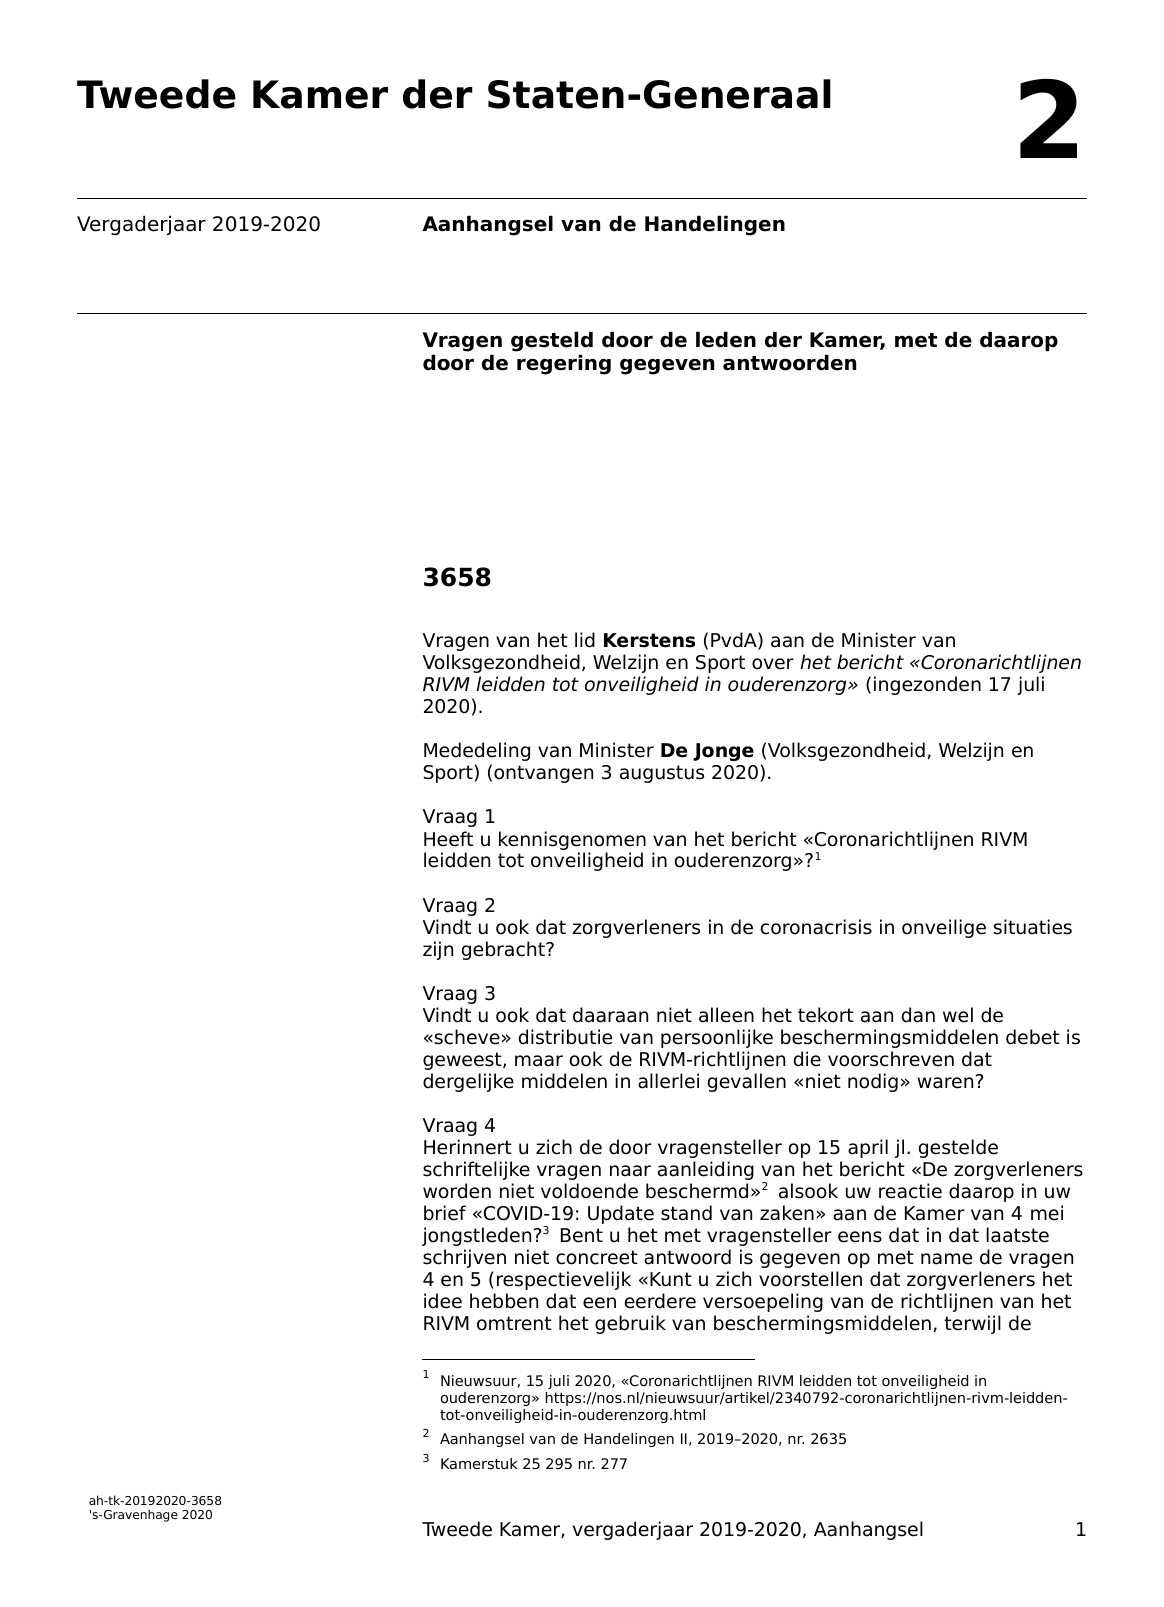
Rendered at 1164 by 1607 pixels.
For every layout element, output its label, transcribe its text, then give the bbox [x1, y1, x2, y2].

text 's-Gravenhage 2020 [88, 1508, 323, 1522]
text Heeft u kennisgenomen van het bericht «Coronarichtlijnen RIVM leidden tot onveiligheid in ouderenzorg»? [422, 828, 1087, 872]
text Herinnert u zich de door vragensteller op 15 april jl. gestelde schriftelijke vragen naar aanleiding van het bericht «De zorgverleners worden niet voldoende beschermd» alsook uw reactie daarop in uw brief «COVID-19: Update stand van zaken» aan de Kamer van 4 mei jongstleden? Bent u het met vragensteller eens dat in dat laatste schrijven niet concreet antwoord is gegeven op met name de vragen 4 en 5 (respectievelijk «Kunt u zich voorstellen dat zorgverleners het idee hebben dat een eerdere versoepeling van de richtlijnen van het RIVM omtrent het gebruik van beschermingsmiddelen, terwijl de [422, 1137, 1087, 1334]
text 3658 [422, 563, 1087, 592]
table_cell Aanhangsel van de Handelingen [422, 199, 1087, 313]
text Vindt u ook dat daaraan niet alleen het tekort aan dan wel de «scheve» distributie van persoonlijke beschermingsmiddelen debet is geweest, maar ook de RIVM-richtlijnen die voorschreven dat dergelijke middelen in allerlei gevallen «niet nodig» waren? [422, 1005, 1087, 1093]
table_cell [77, 314, 422, 375]
text ah-tk-20192020-3658 [88, 1494, 323, 1508]
text Vragen van het lid Kerstens (PvdA) aan de Minister van Volksgezondheid, Welzijn en Sport over het bericht «Coronarichtlijnen RIVM leidden tot onveiligheid in ouderenzorg» (ingezonden 17 juli 2020). [422, 630, 1087, 718]
text Vraag 3 [422, 983, 1087, 1005]
text Vindt u ook dat zorgverleners in de coronacrisis in onveilige situaties zijn gebracht? [422, 917, 1087, 961]
text Vraag 2 [422, 894, 1087, 917]
text Aanhangsel van de Handelingen II, 2019–2020, nr. 2635 [422, 1427, 1087, 1449]
table_cell Vergaderjaar 2019-2020 [77, 199, 422, 313]
text Kamerstuk 25 295 nr. 277 [422, 1452, 1087, 1474]
table_cell Vragen gesteld door de leden der Kamer, met de daarop door de regering gegeven antwoorden [422, 314, 1087, 375]
text Mededeling van Minister De Jonge (Volksgezondheid, Welzijn en Sport) (ontvangen 3 augustus 2020). [422, 740, 1087, 784]
text Vraag 1 [422, 806, 1087, 828]
text Vraag 4 [422, 1115, 1087, 1137]
table_header Tweede Kamer der Staten-Generaal [77, 59, 886, 198]
text Nieuwsuur, 15 juli 2020, «Coronarichtlijnen RIVM leidden tot onveiligheid in ouderenzorg» https://nos.nl/nieuwsuur/artikel/2340792-coronarichtlijnen-rivm-leidden-tot-onveiligheid-in-ouderenzorg.html [422, 1368, 1087, 1424]
table_header 2 [886, 59, 1087, 198]
